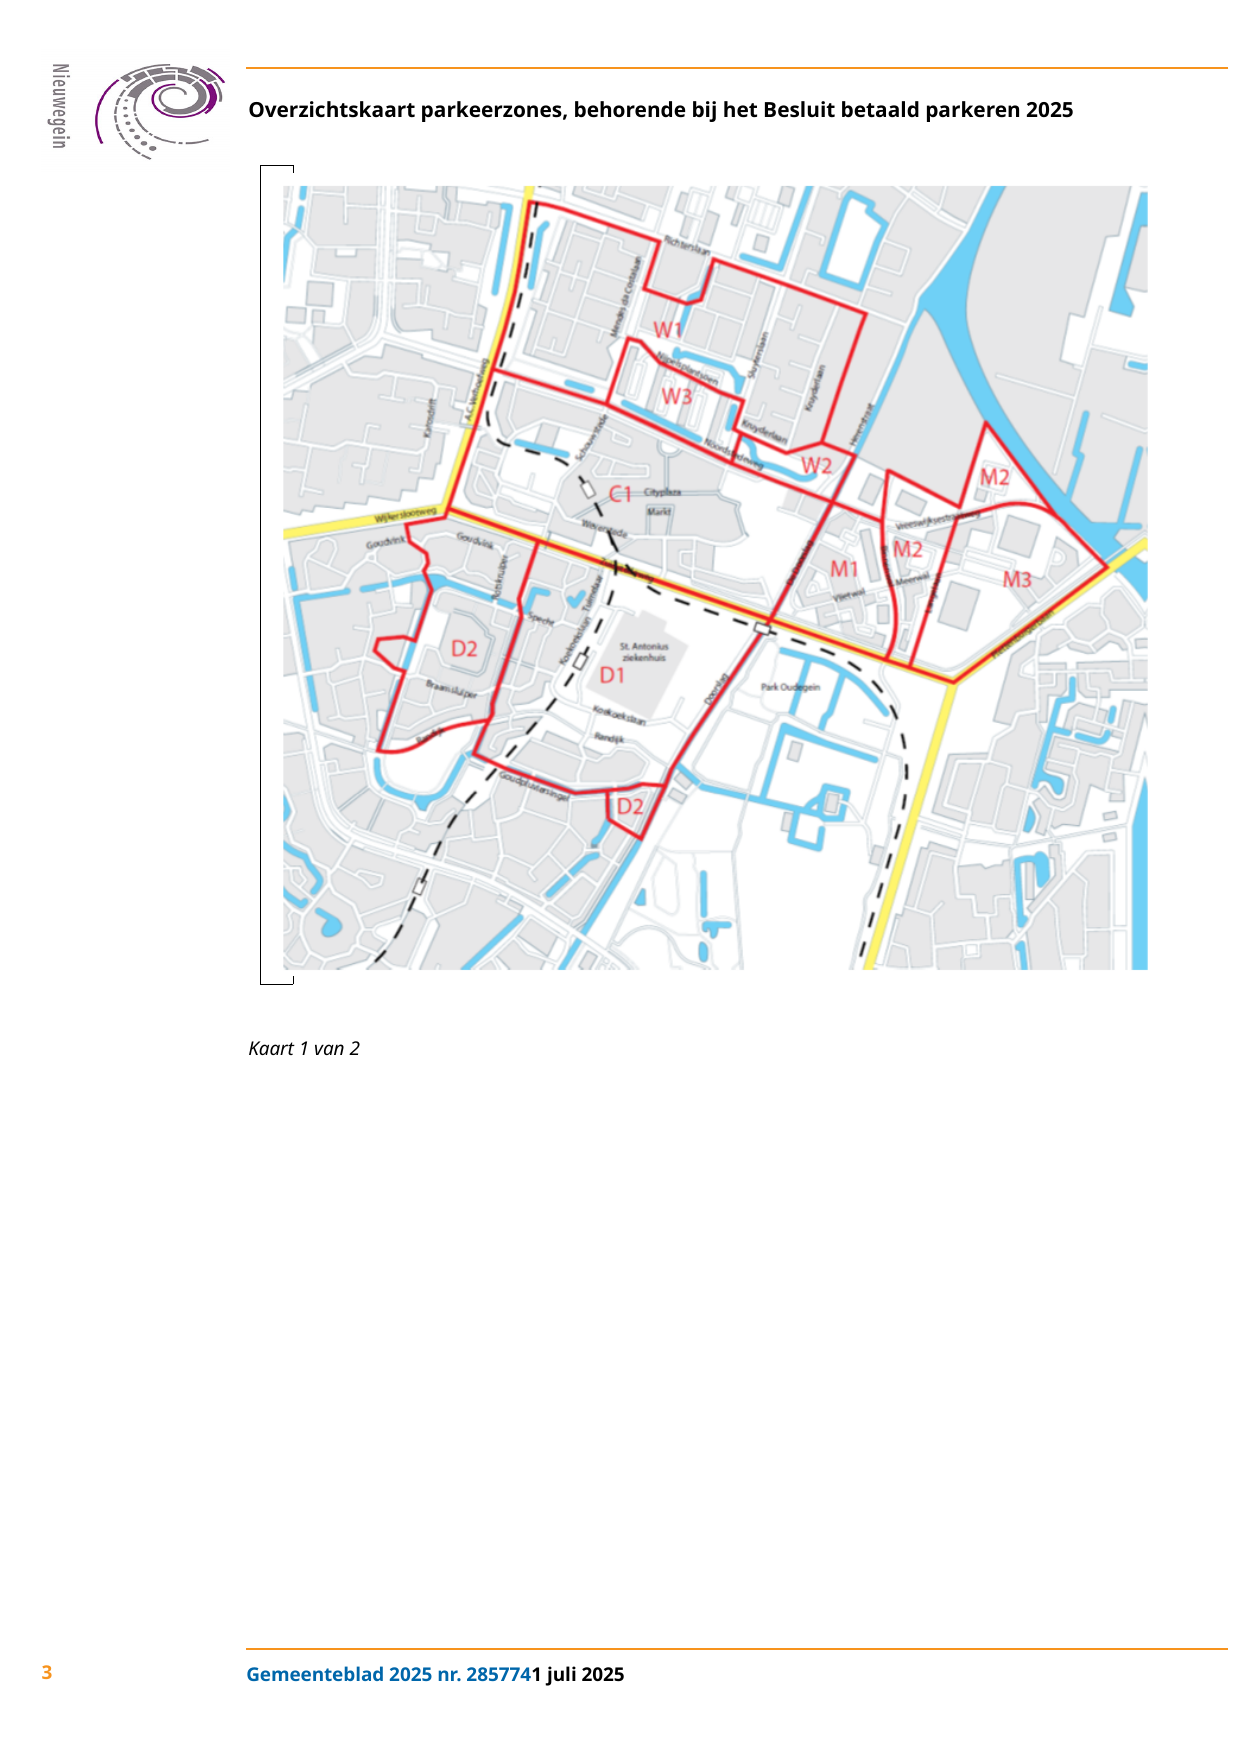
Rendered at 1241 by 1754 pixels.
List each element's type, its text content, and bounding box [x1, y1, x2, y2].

text Kaart 1 van 2 [248, 1035, 1152, 1061]
text Overzichtskaart parkeerzones, behorende bij het Besluit betaald parkeren 2025 [248, 95, 1152, 123]
picture [268, 173, 1155, 976]
picture [41, 47, 231, 172]
